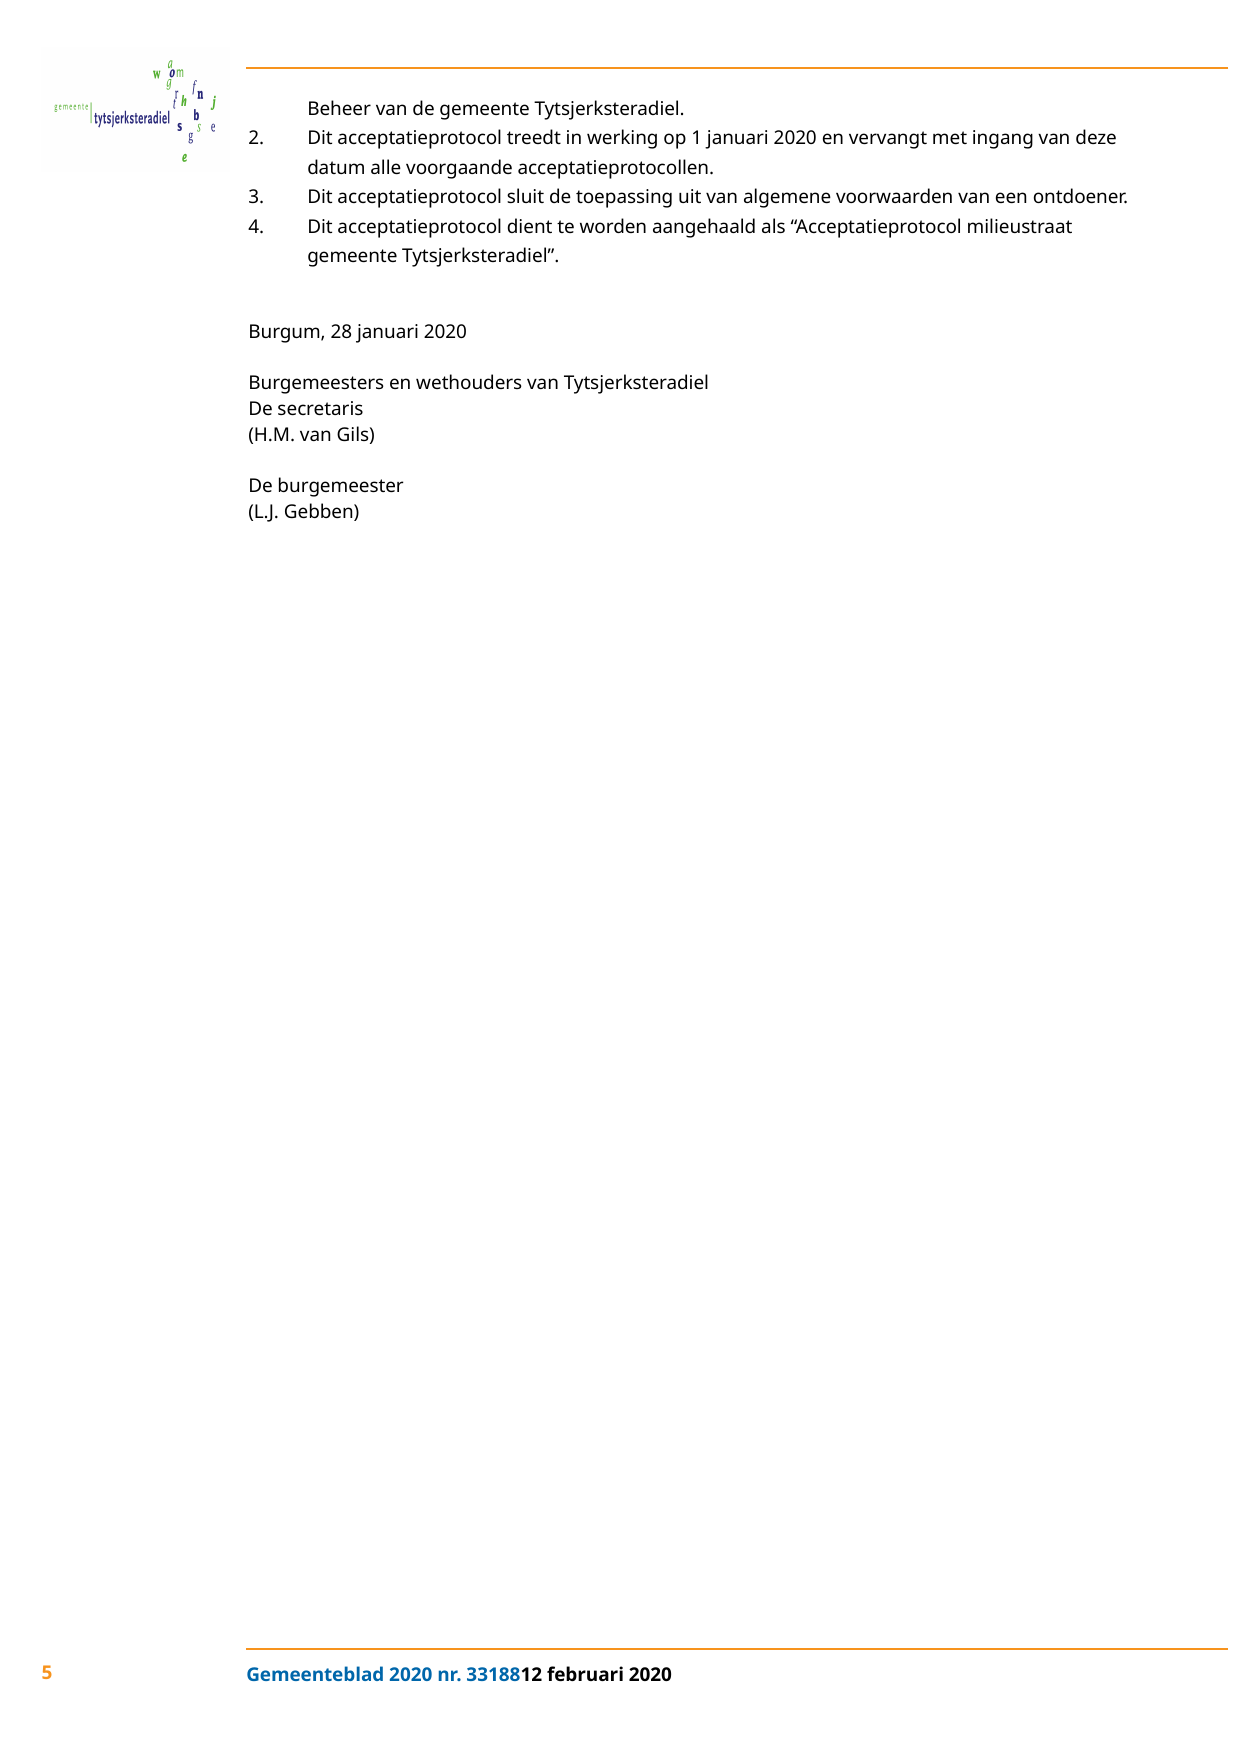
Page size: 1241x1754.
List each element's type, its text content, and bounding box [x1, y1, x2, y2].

text (H.M. van Gils) [248, 421, 1152, 447]
list Beheer van de gemeente Tytsjerksteradiel. [248, 95, 1152, 121]
text De burgemeester [248, 472, 1152, 498]
text (L.J. Gebben) [248, 498, 1152, 524]
text De secretaris [248, 395, 1152, 421]
list Dit acceptatieprotocol sluit de toepassing uit van algemene voorwaarden van een ontdoener. [248, 183, 1152, 209]
list Dit acceptatieprotocol treedt in werking op 1 januari 2020 en vervangt met ingang van deze datum alle voorgaande acceptatieprotocollen. [248, 124, 1152, 180]
text Burgum, 28 januari 2020 [248, 318, 1152, 344]
picture [41, 47, 231, 172]
text Burgemeesters en wethouders van Tytsjerksteradiel [248, 369, 1152, 395]
list Dit acceptatieprotocol dient te worden aangehaald als “Acceptatieprotocol milieustraat gemeente Tytsjerksteradiel”. [248, 213, 1152, 268]
